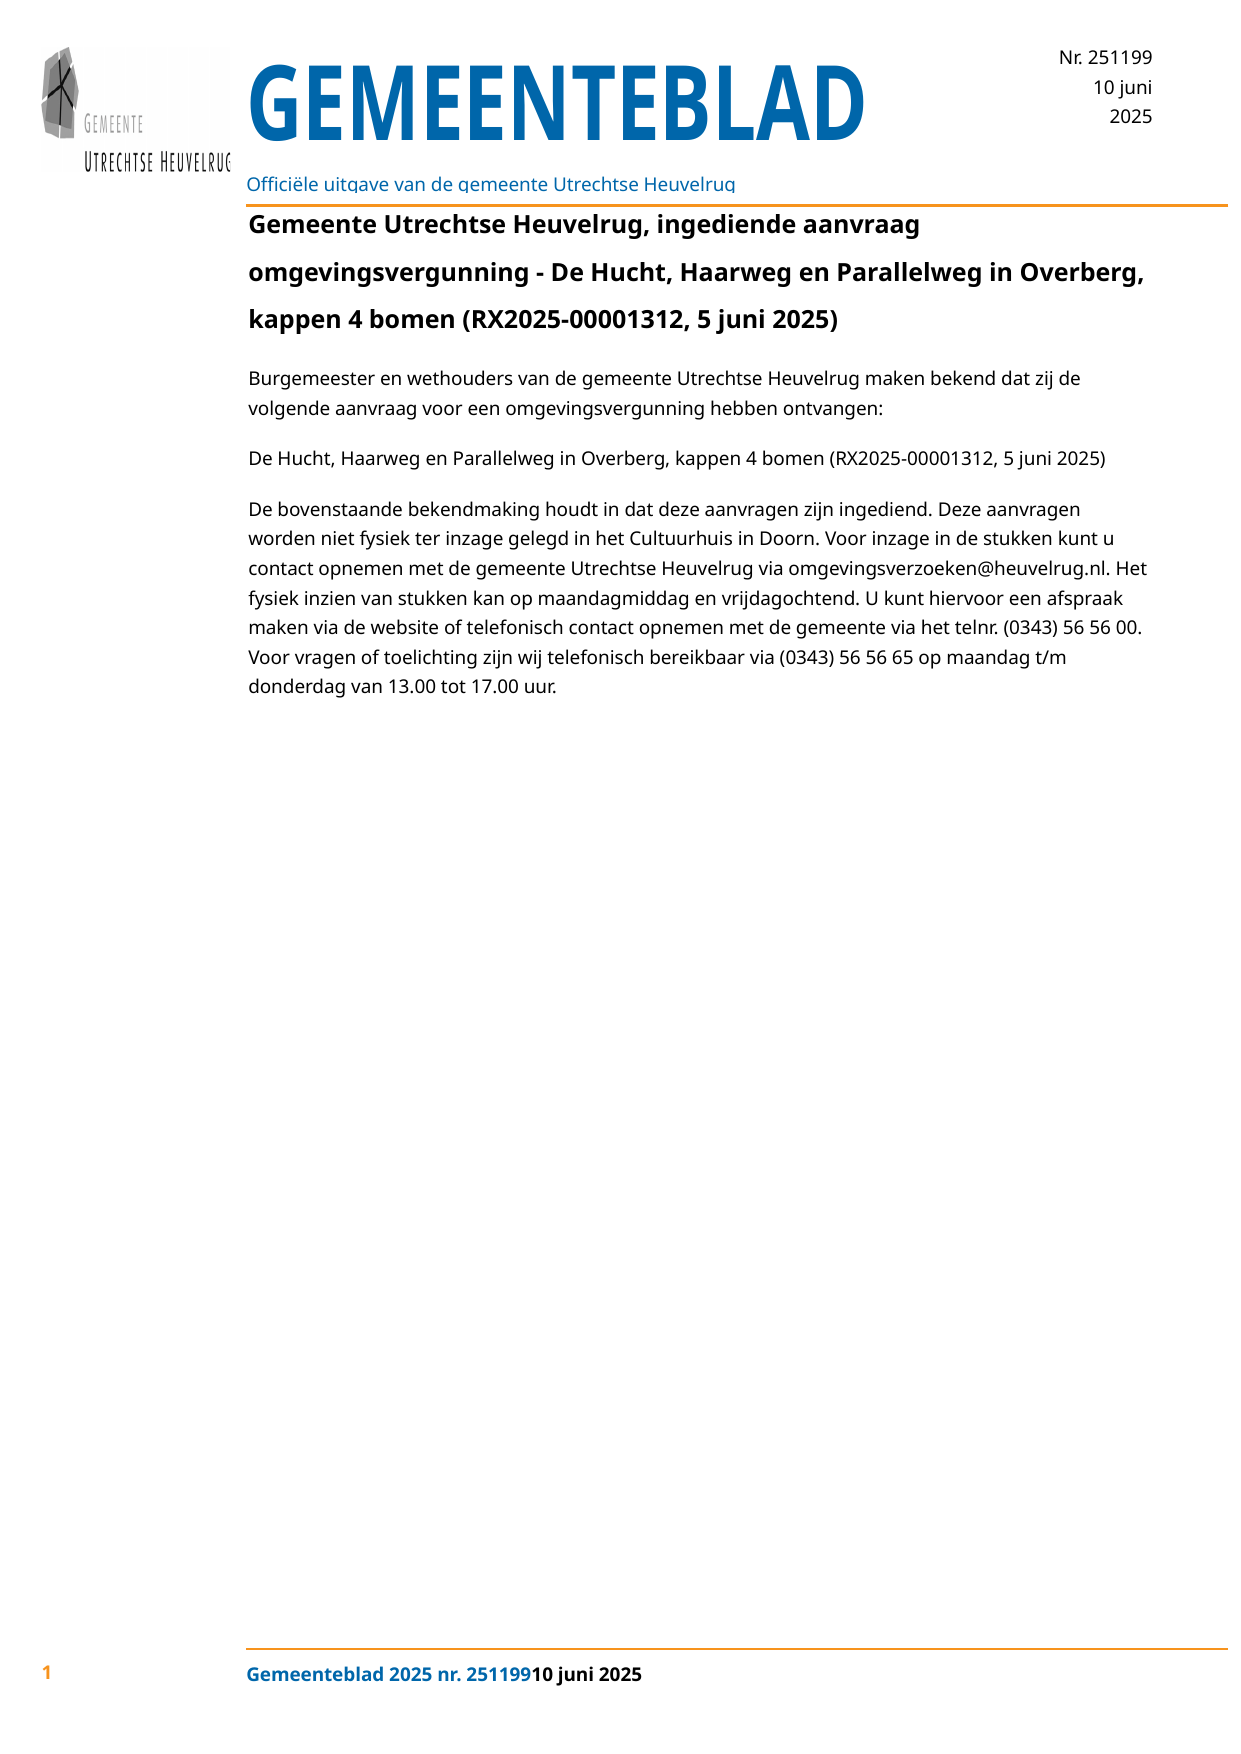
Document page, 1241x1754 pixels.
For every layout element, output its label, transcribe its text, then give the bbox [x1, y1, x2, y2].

text Gemeente Utrechtse Heuvelrug, ingediende aanvraag omgevingsvergunning - De Hucht, Haarweg en Parallelweg in Overberg, kappen 4 bomen (RX2025-00001312, 5 juni 2025) [248, 207, 1152, 336]
text Burgemeester en wethouders van de gemeente Utrechtse Heuvelrug maken bekend dat zij de volgende aanvraag voor een omgevingsvergunning hebben ontvangen: [248, 366, 1152, 421]
picture [41, 47, 231, 172]
text De bovenstaande bekendmaking houdt in dat deze aanvragen zijn ingediend. Deze aanvragen worden niet fysiek ter inzage gelegd in het Cultuurhuis in Doorn. Voor inzage in de stukken kunt u contact opnemen met de gemeente Utrechtse Heuvelrug via omgevingsverzoeken@heuvelrug.nl. Het fysiek inzien van stukken kan op maandagmiddag en vrijdagochtend. U kunt hiervoor een afspraak maken via de website of telefonisch contact opnemen met de gemeente via het telnr. (0343) 56 56 00. Voor vragen of toelichting zijn wij telefonisch bereikbaar via (0343) 56 56 65 op maandag t/m donderdag van 13.00 tot 17.00 uur. [248, 496, 1152, 699]
text De Hucht, Haarweg en Parallelweg in Overberg, kappen 4 bomen (RX2025-00001312, 5 juni 2025) [248, 446, 1152, 471]
